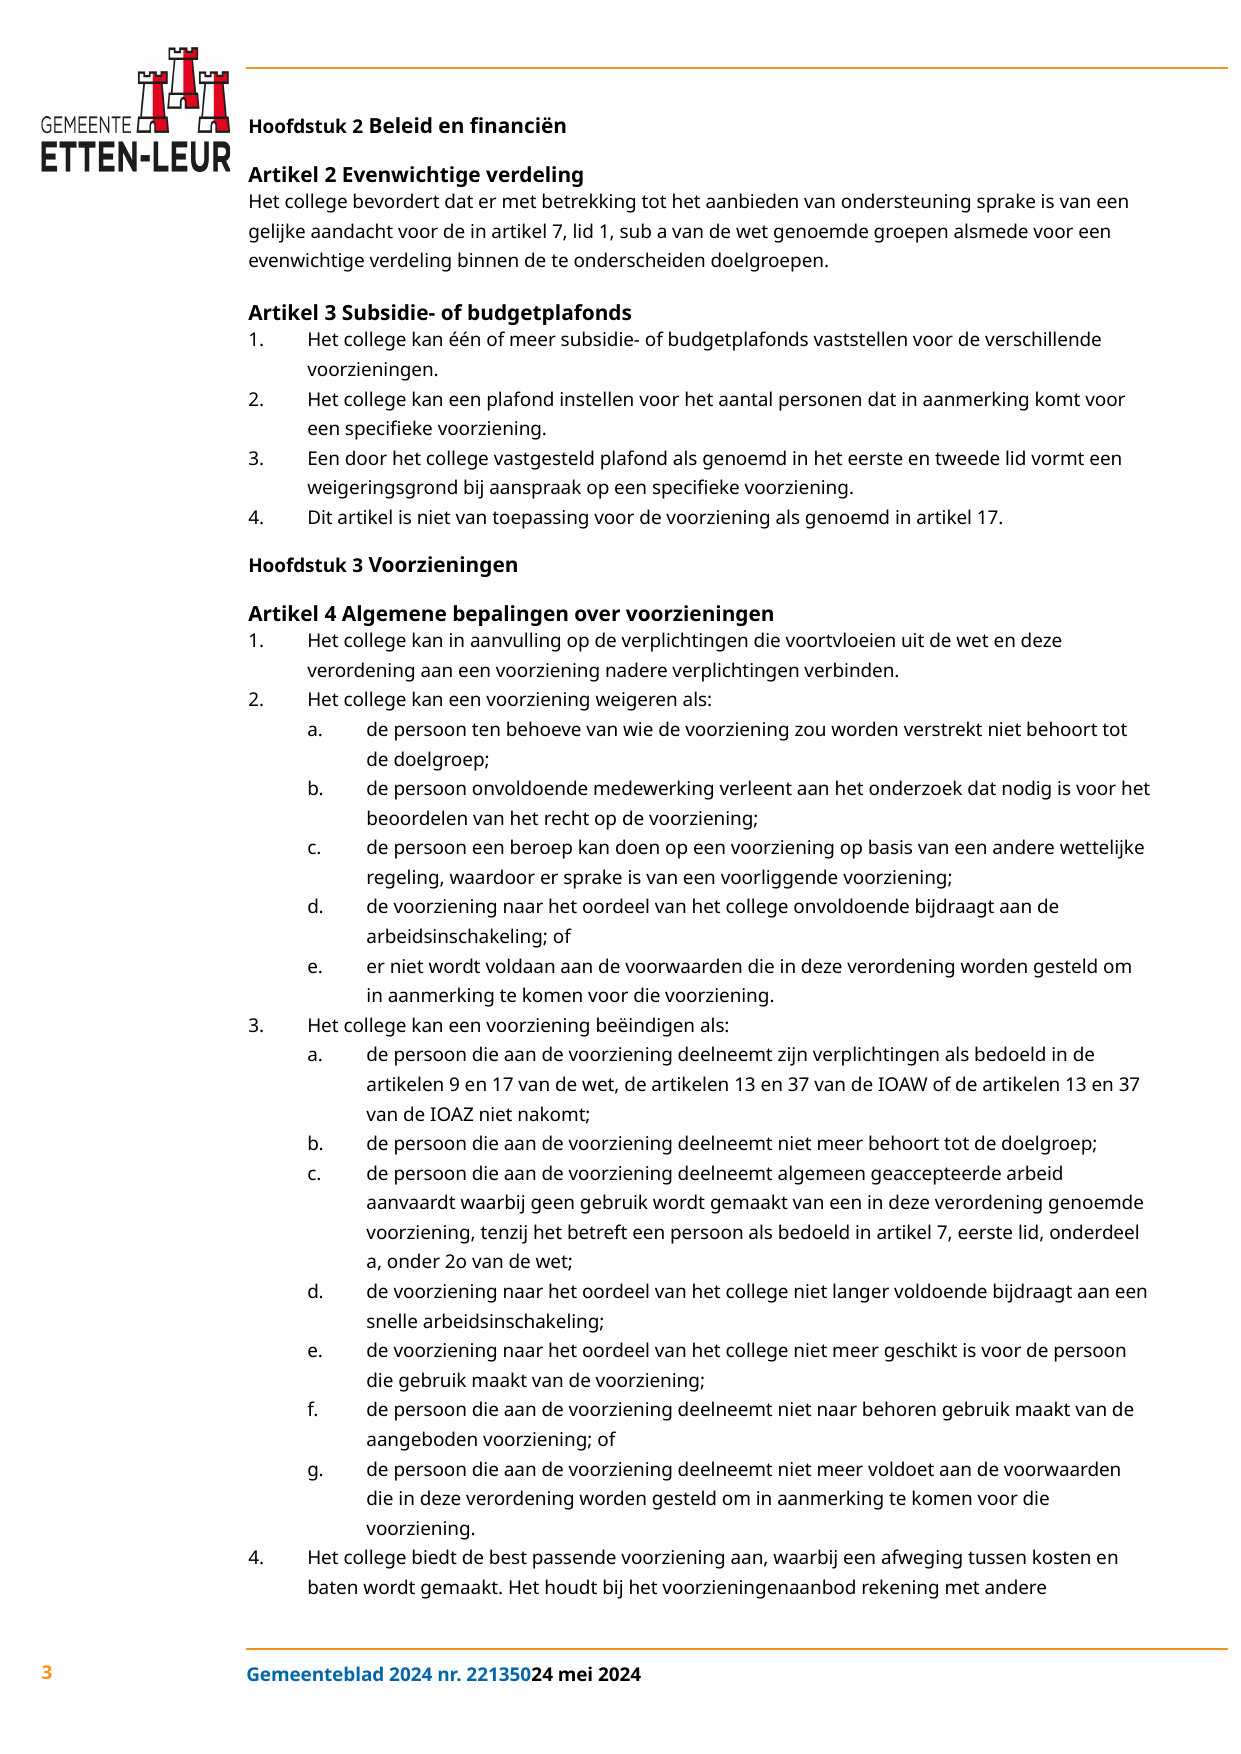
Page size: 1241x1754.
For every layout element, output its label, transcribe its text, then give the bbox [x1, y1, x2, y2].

list de persoon een beroep kan doen op een voorziening op basis van een andere wettelijke regeling, waardoor er sprake is van een voorliggende voorziening; [307, 834, 1152, 890]
list de voorziening naar het oordeel van het college onvoldoende bijdraagt aan de arbeidsinschakeling; of [307, 894, 1152, 949]
list de persoon die aan de voorziening deelneemt niet naar behoren gebruik maakt van de aangeboden voorziening; of [307, 1397, 1152, 1452]
list de persoon die aan de voorziening deelneemt niet meer voldoet aan de voorwaarden die in deze verordening worden gesteld om in aanmerking te komen voor die voorziening. [307, 1456, 1152, 1541]
list Het college biedt de best passende voorziening aan, waarbij een afweging tussen kosten en baten wordt gemaakt. Het houdt bij het voorzieningenaanbod rekening met andere [248, 1544, 1152, 1600]
list Dit artikel is niet van toepassing voor de voorziening als genoemd in artikel 17. [248, 504, 1152, 530]
list Het college kan één of meer subsidie- of budgetplafonds vaststellen voor de verschillende voorzieningen. [248, 327, 1152, 382]
list Het college kan een voorziening weigeren als: [248, 687, 1152, 712]
text Hoofdstuk 3 Voorzieningen [248, 550, 1152, 578]
text Artikel 4 Algemene bepalingen over voorzieningen [248, 599, 1152, 627]
list er niet wordt voldaan aan de voorwaarden die in deze verordening worden gesteld om in aanmerking te komen voor die voorziening. [307, 953, 1152, 1008]
list Een door het college vastgesteld plafond als genoemd in het eerste en tweede lid vormt een weigeringsgrond bij aanspraak op een specifieke voorziening. [248, 445, 1152, 500]
text Artikel 3 Subsidie- of budgetplafonds [248, 298, 1152, 327]
text Het college bevordert dat er met betrekking tot het aanbieden van ondersteuning sprake is van een gelijke aandacht voor de in artikel 7, lid 1, sub a van de wet genoemde groepen alsmede voor een evenwichtige verdeling binnen de te onderscheiden doelgroepen. [248, 188, 1152, 273]
list de persoon ten behoeve van wie de voorziening zou worden verstrekt niet behoort tot de doelgroep; [307, 716, 1152, 771]
list de persoon die aan de voorziening deelneemt niet meer behoort tot de doelgroep; [307, 1130, 1152, 1156]
list de persoon die aan de voorziening deelneemt zijn verplichtingen als bedoeld in de artikelen 9 en 17 van de wet, de artikelen 13 en 37 van de IOAW of de artikelen 13 en 37 van de IOAZ niet nakomt; [307, 1042, 1152, 1126]
list Het college kan een voorziening beëindigen als: [248, 1012, 1152, 1038]
list de voorziening naar het oordeel van het college niet langer voldoende bijdraagt aan een snelle arbeidsinschakeling; [307, 1278, 1152, 1333]
list de persoon onvoldoende medewerking verleent aan het onderzoek dat nodig is voor het beoordelen van het recht op de voorziening; [307, 775, 1152, 831]
picture [41, 47, 231, 172]
list Het college kan in aanvulling op de verplichtingen die voortvloeien uit de wet en deze verordening aan een voorziening nadere verplichtingen verbinden. [248, 627, 1152, 683]
list Het college kan een plafond instellen voor het aantal personen dat in aanmerking komt voor een specifieke voorziening. [248, 386, 1152, 441]
list de voorziening naar het oordeel van het college niet meer geschikt is voor de persoon die gebruik maakt van de voorziening; [307, 1337, 1152, 1393]
text Artikel 2 Evenwichtige verdeling [248, 160, 1152, 188]
list de persoon die aan de voorziening deelneemt algemeen geaccepteerde arbeid aanvaardt waarbij geen gebruik wordt gemaakt van een in deze verordening genoemde voorziening, tenzij het betreft een persoon als bedoeld in artikel 7, eerste lid, onderdeel a, onder 2o van de wet; [307, 1160, 1152, 1274]
text Hoofdstuk 2 Beleid en financiën [248, 111, 1152, 139]
